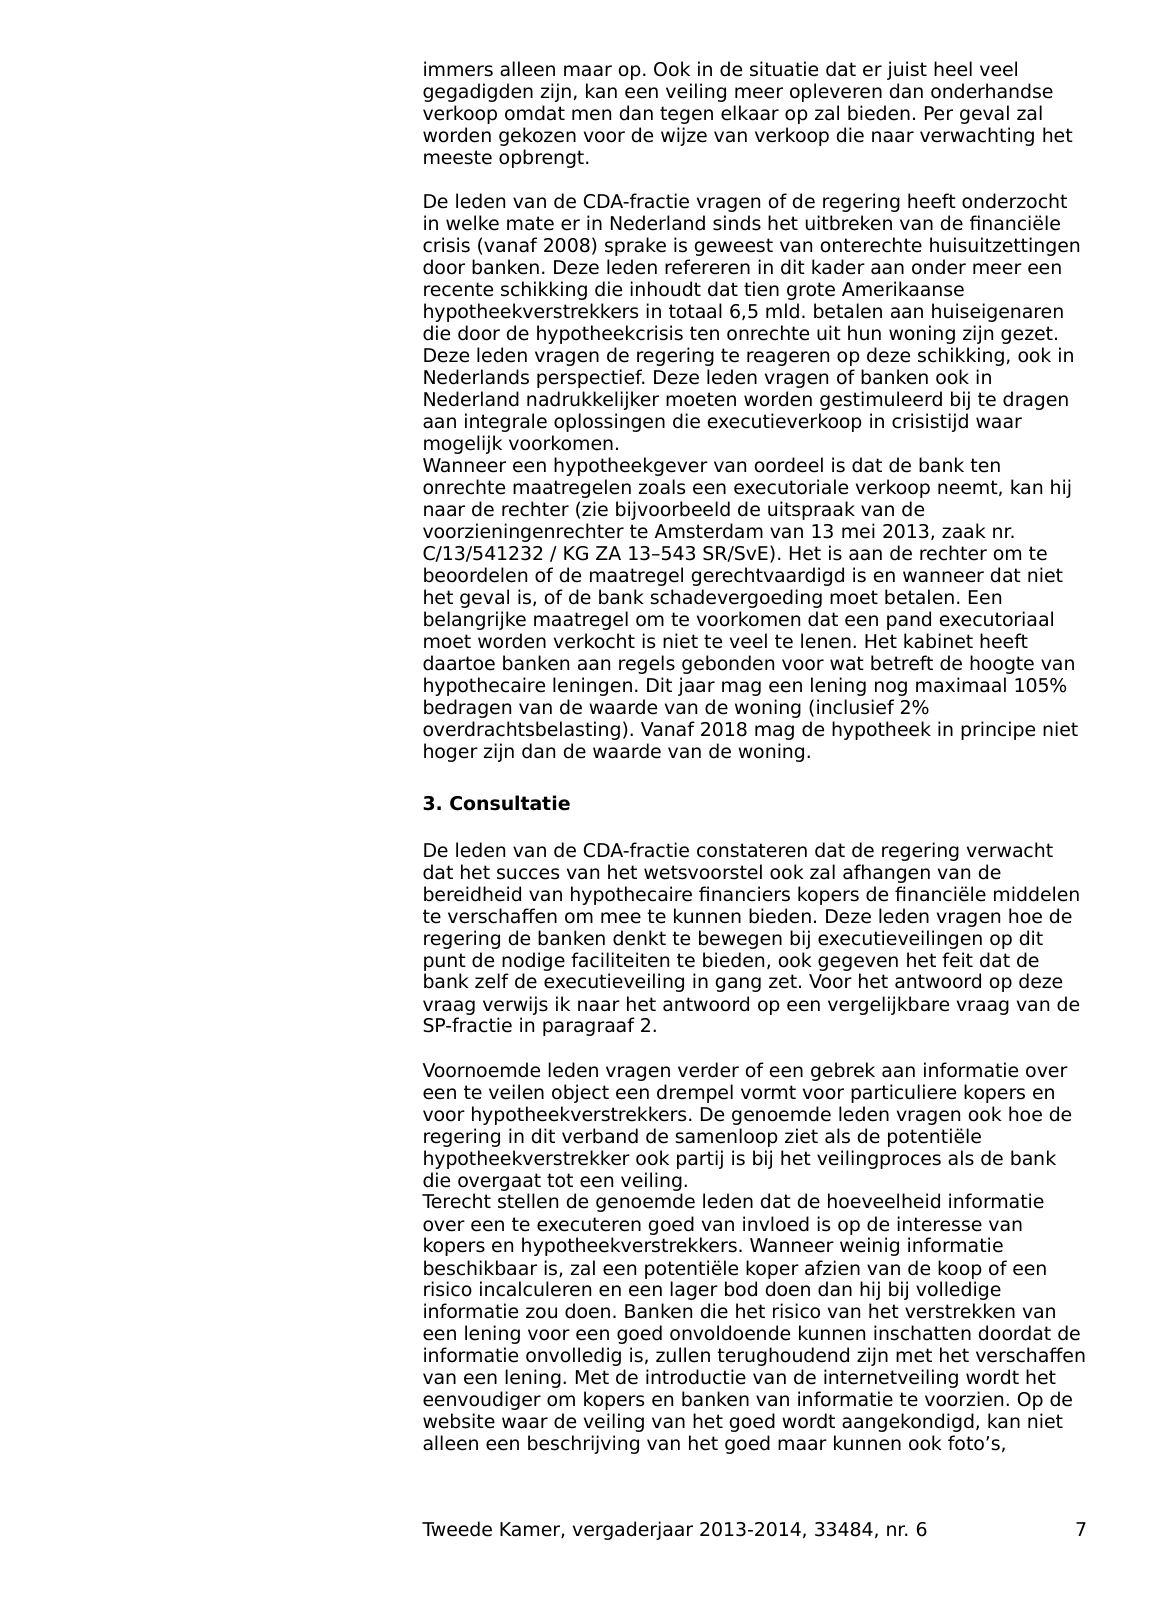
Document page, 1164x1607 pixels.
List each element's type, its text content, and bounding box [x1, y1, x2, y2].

text immers alleen maar op. Ook in de situatie dat er juist heel veel gegadigden zijn, kan een veiling meer opleveren dan onderhandse verkoop omdat men dan tegen elkaar op zal bieden. Per geval zal worden gekozen voor de wijze van verkoop die naar verwachting het meeste opbrengt. [422, 59, 1087, 169]
text De leden van de CDA-fractie vragen of de regering heeft onderzocht in welke mate er in Nederland sinds het uitbreken van de financiële crisis (vanaf 2008) sprake is geweest van onterechte huisuitzettingen door banken. Deze leden refereren in dit kader aan onder meer een recente schikking die inhoudt dat tien grote Amerikaanse hypotheekverstrekkers in totaal 6,5 mld. betalen aan huiseigenaren die door de hypotheekcrisis ten onrechte uit hun woning zijn gezet. Deze leden vragen de regering te reageren op deze schikking, ook in Nederlands perspectief. Deze leden vragen of banken ook in Nederland nadrukkelijker moeten worden gestimuleerd bij te dragen aan integrale oplossingen die executieverkoop in crisistijd waar mogelijk voorkomen. [422, 191, 1087, 455]
text De leden van de CDA-fractie constateren dat de regering verwacht dat het succes van het wetsvoorstel ook zal afhangen van de bereidheid van hypothecaire financiers kopers de financiële middelen te verschaffen om mee te kunnen bieden. Deze leden vragen hoe de regering de banken denkt te bewegen bij executieveilingen op dit punt de nodige faciliteiten te bieden, ook gegeven het feit dat de bank zelf de executieveiling in gang zet. Voor het antwoord op deze vraag verwijs ik naar het antwoord op een vergelijkbare vraag van de SP-fractie in paragraaf 2. [422, 839, 1087, 1037]
text Wanneer een hypotheekgever van oordeel is dat de bank ten onrechte maatregelen zoals een executoriale verkoop neemt, kan hij naar de rechter (zie bijvoorbeeld de uitspraak van de voorzieningenrechter te Amsterdam van 13 mei 2013, zaak nr. C/13/541232 / KG ZA 13–543 SR/SvE). Het is aan de rechter om te beoordelen of de maatregel gerechtvaardigd is en wanneer dat niet het geval is, of de bank schadevergoeding moet betalen. Een belangrijke maatregel om te voorkomen dat een pand executoriaal moet worden verkocht is niet te veel te lenen. Het kabinet heeft daartoe banken aan regels gebonden voor wat betreft de hoogte van hypothecaire leningen. Dit jaar mag een lening nog maximaal 105% bedragen van de waarde van de woning (inclusief 2% overdrachtsbelasting). Vanaf 2018 mag de hypotheek in principe niet hoger zijn dan de waarde van de woning. [422, 455, 1087, 763]
subtitle 3. Consultatie [422, 793, 1087, 814]
text Terecht stellen de genoemde leden dat de hoeveelheid informatie over een te executeren goed van invloed is op de interesse van kopers en hypotheekverstrekkers. Wanneer weinig informatie beschikbaar is, zal een potentiële koper afzien van de koop of een risico incalculeren en een lager bod doen dan hij bij volledige informatie zou doen. Banken die het risico van het verstrekken van een lening voor een goed onvoldoende kunnen inschatten doordat de informatie onvolledig is, zullen terughoudend zijn met het verschaffen van een lening. Met de introductie van de internetveiling wordt het eenvoudiger om kopers en banken van informatie te voorzien. Op de website waar de veiling van het goed wordt aangekondigd, kan niet alleen een beschrijving van het goed maar kunnen ook foto’s, [422, 1191, 1087, 1455]
text Voornoemde leden vragen verder of een gebrek aan informatie over een te veilen object een drempel vormt voor particuliere kopers en voor hypotheekverstrekkers. De genoemde leden vragen ook hoe de regering in dit verband de samenloop ziet als de potentiële hypotheekverstrekker ook partij is bij het veilingproces als de bank die overgaat tot een veiling. [422, 1059, 1087, 1191]
